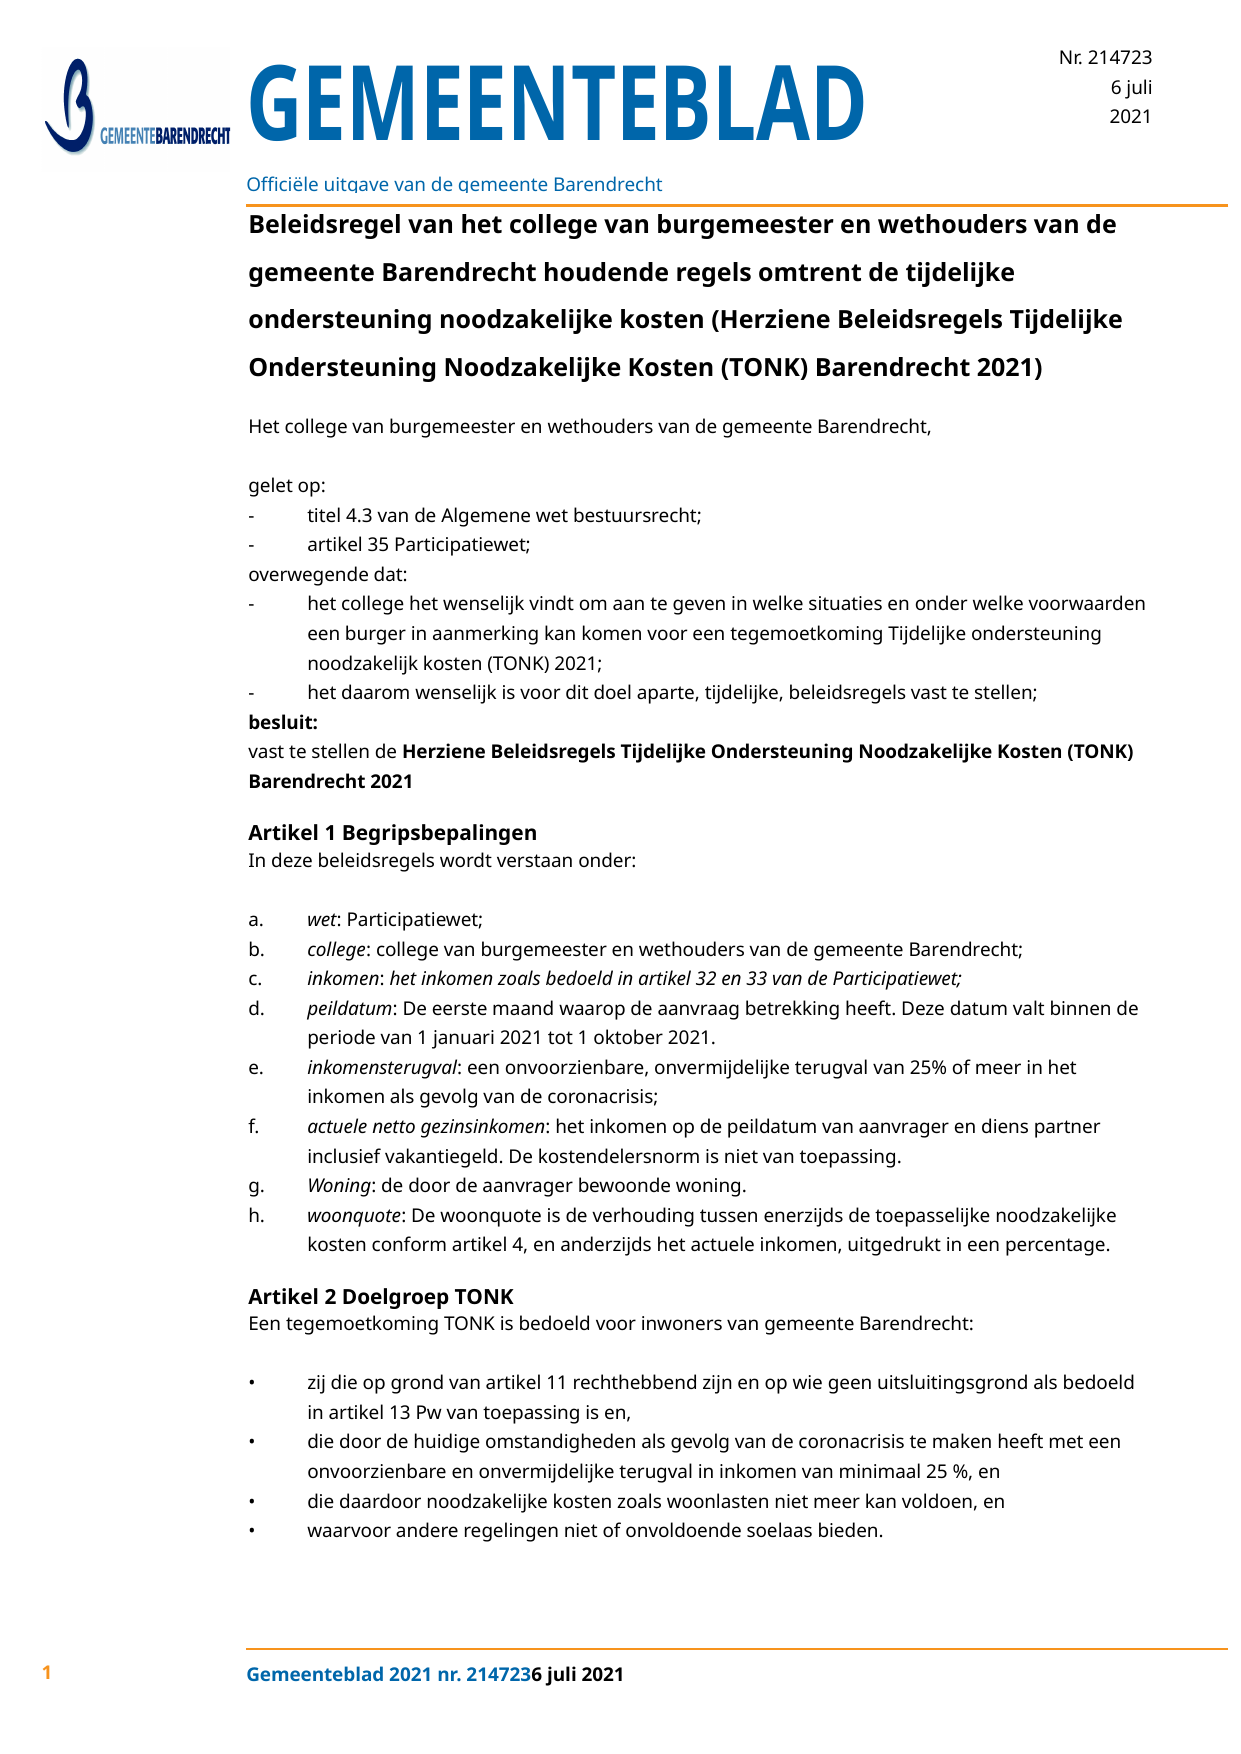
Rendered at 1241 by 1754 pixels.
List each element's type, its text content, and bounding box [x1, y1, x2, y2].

text Beleidsregel van het college van burgemeester en wethouders van de gemeente Barendrecht houdende regels omtrent de tijdelijke ondersteuning noodzakelijke kosten (Herziene Beleidsregels Tijdelijke Ondersteuning Noodzakelijke Kosten (TONK) Barendrecht 2021) [248, 207, 1152, 384]
list artikel 35 Participatiewet; [248, 531, 1152, 557]
list inkomensterugval: een onvoorzienbare, onvermijdelijke terugval van 25% of meer in het inkomen als gevolg van de coronacrisis; [248, 1054, 1152, 1109]
list die door de huidige omstandigheden als gevolg van de coronacrisis te maken heeft met een onvoorzienbare en onvermijdelijke terugval in inkomen van minimaal 25 %, en [248, 1429, 1152, 1484]
list actuele netto gezinsinkomen: het inkomen op de peildatum van aanvrager en diens partner inclusief vakantiegeld. De kostendelersnorm is niet van toepassing. [248, 1113, 1152, 1168]
text besluit: [248, 709, 1152, 735]
list titel 4.3 van de Algemene wet bestuursrecht; [248, 502, 1152, 528]
text Een tegemoetkoming TONK is bedoeld voor inwoners van gemeente Barendrecht: [248, 1310, 1152, 1336]
list het college het wenselijk vindt om aan te geven in welke situaties en onder welke voorwaarden een burger in aanmerking kan komen voor een tegemoetkoming Tijdelijke ondersteuning noodzakelijk kosten (TONK) 2021; [248, 591, 1152, 676]
list woonquote: De woonquote is de verhouding tussen enerzijds de toepasselijke noodzakelijke kosten conform artikel 4, en anderzijds het actuele inkomen, uitgedrukt in een percentage. [248, 1202, 1152, 1257]
text gelet op: [248, 472, 1152, 498]
list peildatum: De eerste maand waarop de aanvraag betrekking heeft. Deze datum valt binnen de periode van 1 januari 2021 tot 1 oktober 2021. [248, 995, 1152, 1050]
text overwegende dat: [248, 561, 1152, 587]
text In deze beleidsregels wordt verstaan onder: [248, 847, 1152, 873]
list het daarom wenselijk is voor dit doel aparte, tijdelijke, beleidsregels vast te stellen; [248, 679, 1152, 705]
list die daardoor noodzakelijke kosten zoals woonlasten niet meer kan voldoen, en [248, 1488, 1152, 1514]
list zij die op grond van artikel 11 rechthebbend zijn en op wie geen uitsluitingsgrond als bedoeld in artikel 13 Pw van toepassing is en, [248, 1369, 1152, 1425]
picture [41, 47, 231, 172]
list Woning: de door de aanvrager bewoonde woning. [248, 1172, 1152, 1198]
list waarvoor andere regelingen niet of onvoldoende soelaas bieden. [248, 1517, 1152, 1543]
list college: college van burgemeester en wethouders van de gemeente Barendrecht; [248, 936, 1152, 961]
text vast te stellen de Herziene Beleidsregels Tijdelijke Ondersteuning Noodzakelijke Kosten (TONK) Barendrecht 2021 [248, 738, 1152, 794]
text Artikel 2 Doelgroep TONK [248, 1282, 1152, 1310]
text Het college van burgemeester en wethouders van de gemeente Barendrecht, [248, 413, 1152, 439]
list inkomen: het inkomen zoals bedoeld in artikel 32 en 33 van de Participatiewet; [248, 965, 1152, 991]
list wet: Participatiewet; [248, 906, 1152, 932]
text Artikel 1 Begripsbepalingen [248, 818, 1152, 847]
